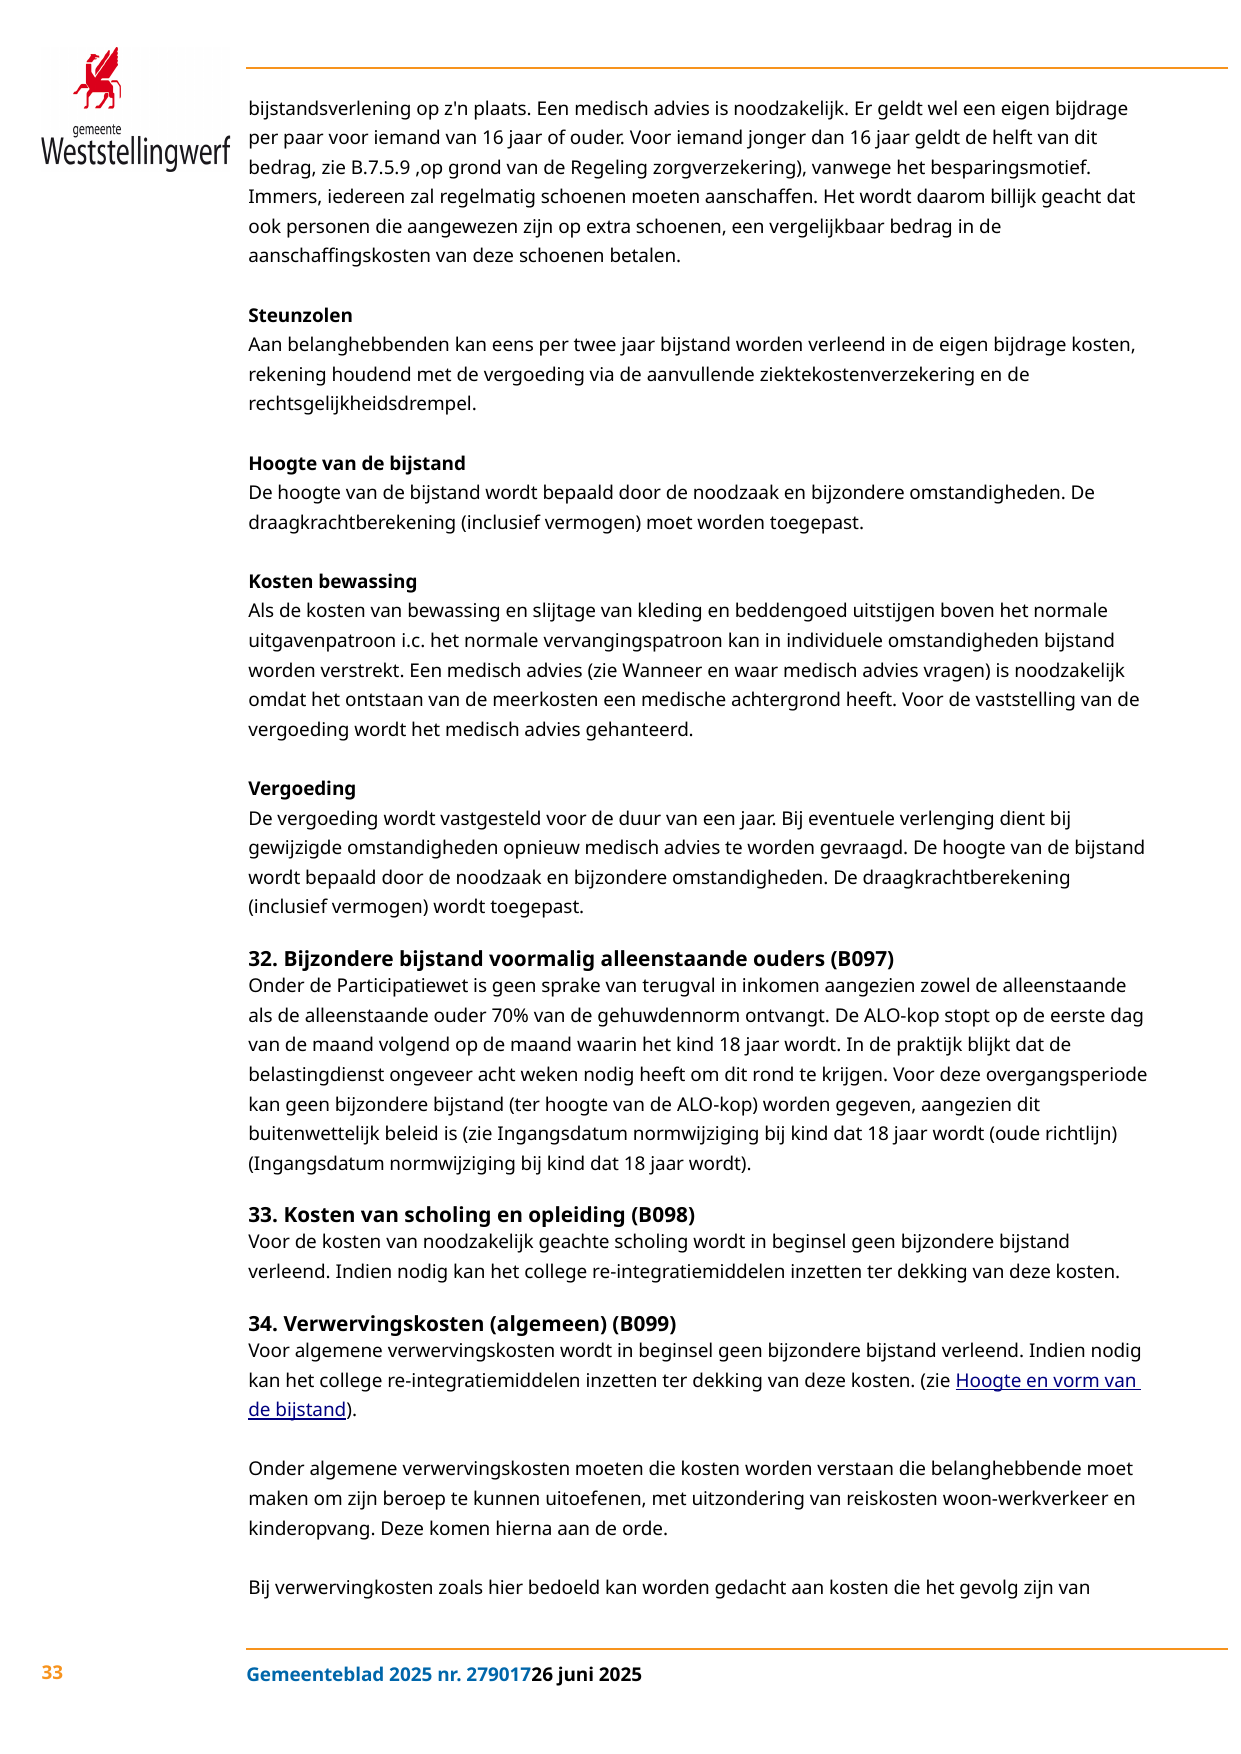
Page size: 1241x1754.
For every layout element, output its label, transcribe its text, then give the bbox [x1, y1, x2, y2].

text Als de kosten van bewassing en slijtage van kleding en beddengoed uitstijgen boven het normale uitgavenpatroon i.c. het normale vervangingspatroon kan in individuele omstandigheden bijstand worden verstrekt. Een medisch advies (zie Wanneer en waar medisch advies vragen) is noodzakelijk omdat het ontstaan van de meerkosten een medische achtergrond heeft. Voor de vaststelling van de vergoeding wordt het medisch advies gehanteerd. [248, 598, 1152, 742]
text Voor algemene verwervingskosten wordt in beginsel geen bijzondere bijstand verleend. Indien nodig kan het college re-integratiemiddelen inzetten ter dekking van deze kosten. (zie Hoogte en vorm van de bijstand). [248, 1337, 1152, 1422]
text 33. Kosten van scholing en opleiding (B098) [248, 1200, 1152, 1229]
text Steunzolen [248, 302, 1152, 328]
text 32. Bijzondere bijstand voormalig alleenstaande ouders (B097) [248, 944, 1152, 972]
text Vergoeding [248, 775, 1152, 801]
text Voor de kosten van noodzakelijk geachte scholing wordt in beginsel geen bijzondere bijstand verleend. Indien nodig kan het college re-integratiemiddelen inzetten ter dekking van deze kosten. [248, 1229, 1152, 1284]
text Aan belanghebbenden kan eens per twee jaar bijstand worden verleend in de eigen bijdrage kosten, rekening houdend met de vergoeding via de aanvullende ziektekostenverzekering en de rechtsgelijkheidsdrempel. [248, 331, 1152, 416]
text bijstandsverlening op z'n plaats. Een medisch advies is noodzakelijk. Er geldt wel een eigen bijdrage per paar voor iemand van 16 jaar of ouder. Voor iemand jonger dan 16 jaar geldt de helft van dit bedrag, zie B.7.5.9 ,op grond van de Regeling zorgverzekering), vanwege het besparingsmotief. Immers, iedereen zal regelmatig schoenen moeten aanschaffen. Het wordt daarom billijk geacht dat ook personen die aangewezen zijn op extra schoenen, een vergelijkbaar bedrag in de aanschaffingskosten van deze schoenen betalen. [248, 95, 1152, 268]
text 34. Verwervingskosten (algemeen) (B099) [248, 1309, 1152, 1337]
text Kosten bewassing [248, 568, 1152, 594]
text De vergoeding wordt vastgesteld voor de duur van een jaar. Bij eventuele verlenging dient bij gewijzigde omstandigheden opnieuw medisch advies te worden gevraagd. De hoogte van de bijstand wordt bepaald door de noodzaak en bijzondere omstandigheden. De draagkrachtberekening (inclusief vermogen) wordt toegepast. [248, 805, 1152, 919]
text Onder algemene verwervingskosten moeten die kosten worden verstaan die belanghebbende moet maken om zijn beroep te kunnen uitoefenen, met uitzondering van reiskosten woon-werkverkeer en kinderopvang. Deze komen hierna aan de orde. [248, 1456, 1152, 1540]
text Hoogte van de bijstand [248, 450, 1152, 476]
text Onder de Participatiewet is geen sprake van terugval in inkomen aangezien zowel de alleenstaande als de alleenstaande ouder 70% van de gehuwdennorm ontvangt. De ALO-kop stopt op de eerste dag van de maand volgend op de maand waarin het kind 18 jaar wordt. In de praktijk blijkt dat de belastingdienst ongeveer acht weken nodig heeft om dit rond te krijgen. Voor deze overgangsperiode kan geen bijzondere bijstand (ter hoogte van de ALO-kop) worden gegeven, aangezien dit buitenwettelijk beleid is (zie Ingangsdatum normwijziging bij kind dat 18 jaar wordt (oude richtlijn) (Ingangsdatum normwijziging bij kind dat 18 jaar wordt). [248, 972, 1152, 1176]
text Bij verwervingkosten zoals hier bedoeld kan worden gedacht aan kosten die het gevolg zijn van [248, 1574, 1152, 1599]
picture [41, 47, 231, 172]
text De hoogte van de bijstand wordt bepaald door de noodzaak en bijzondere omstandigheden. De draagkrachtberekening (inclusief vermogen) moet worden toegepast. [248, 479, 1152, 535]
